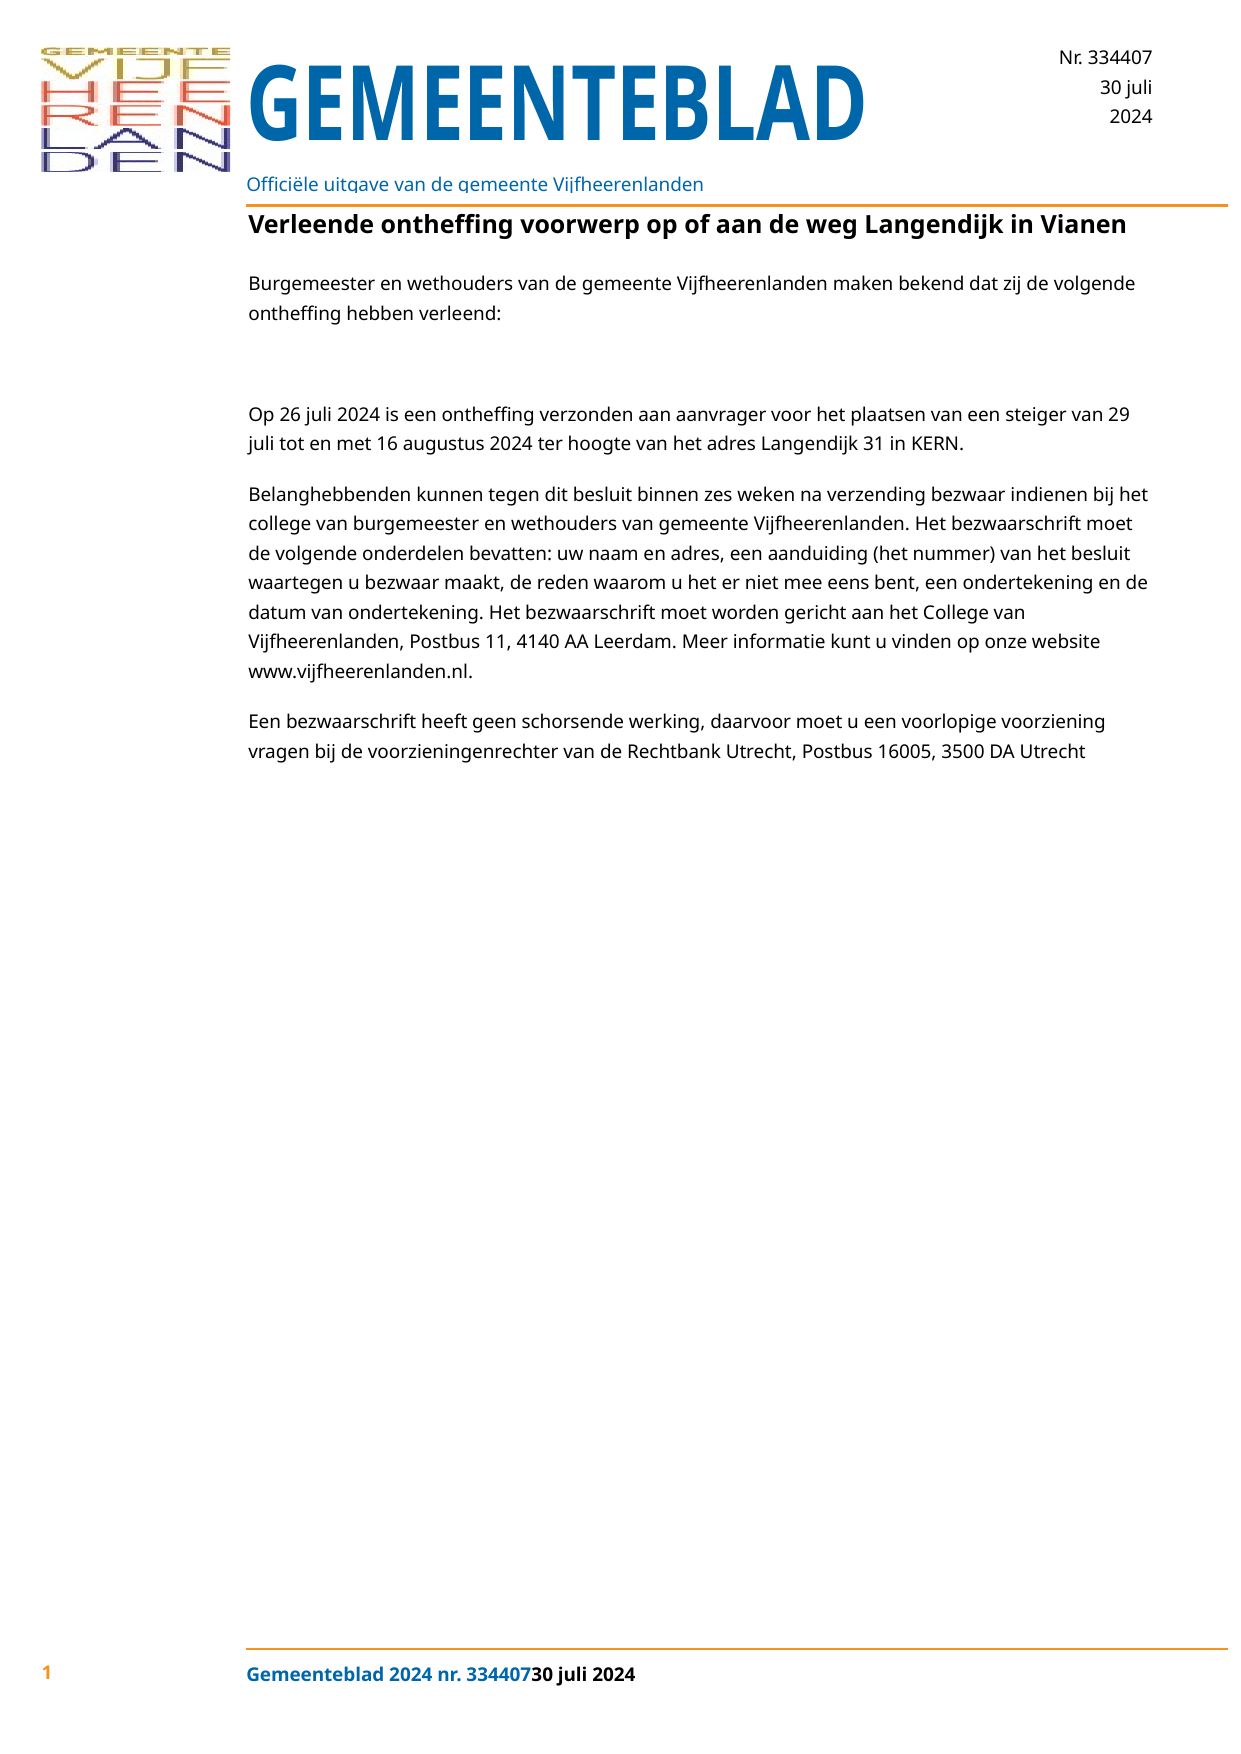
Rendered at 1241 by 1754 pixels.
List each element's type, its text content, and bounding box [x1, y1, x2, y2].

text Verleende ontheffing voorwerp op of aan de weg Langendijk in Vianen [248, 207, 1152, 241]
text Belanghebbenden kunnen tegen dit besluit binnen zes weken na verzending bezwaar indienen bij het college van burgemeester en wethouders van gemeente Vijfheerenlanden. Het bezwaarschrift moet de volgende onderdelen bevatten: uw naam en adres, een aanduiding (het nummer) van het besluit waartegen u bezwaar maakt, de reden waarom u het er niet mee eens bent, een ondertekening en de datum van ondertekening. Het bezwaarschrift moet worden gericht aan het College van Vijfheerenlanden, Postbus 11, 4140 AA Leerdam. Meer informatie kunt u vinden op onze website www.vijfheerenlanden.nl. [248, 481, 1152, 684]
picture [41, 47, 231, 172]
text Op 26 juli 2024 is een ontheffing verzonden aan aanvrager voor het plaatsen van een steiger van 29 juli tot en met 16 augustus 2024 ter hoogte van het adres Langendijk 31 in KERN. [248, 401, 1152, 456]
text Een bezwaarschrift heeft geen schorsende werking, daarvoor moet u een voorlopige voorziening vragen bij de voorzieningenrechter van de Rechtbank Utrecht, Postbus 16005, 3500 DA Utrecht [248, 709, 1152, 764]
text Burgemeester en wethouders van de gemeente Vijfheerenlanden maken bekend dat zij de volgende ontheffing hebben verleend: [248, 270, 1152, 326]
